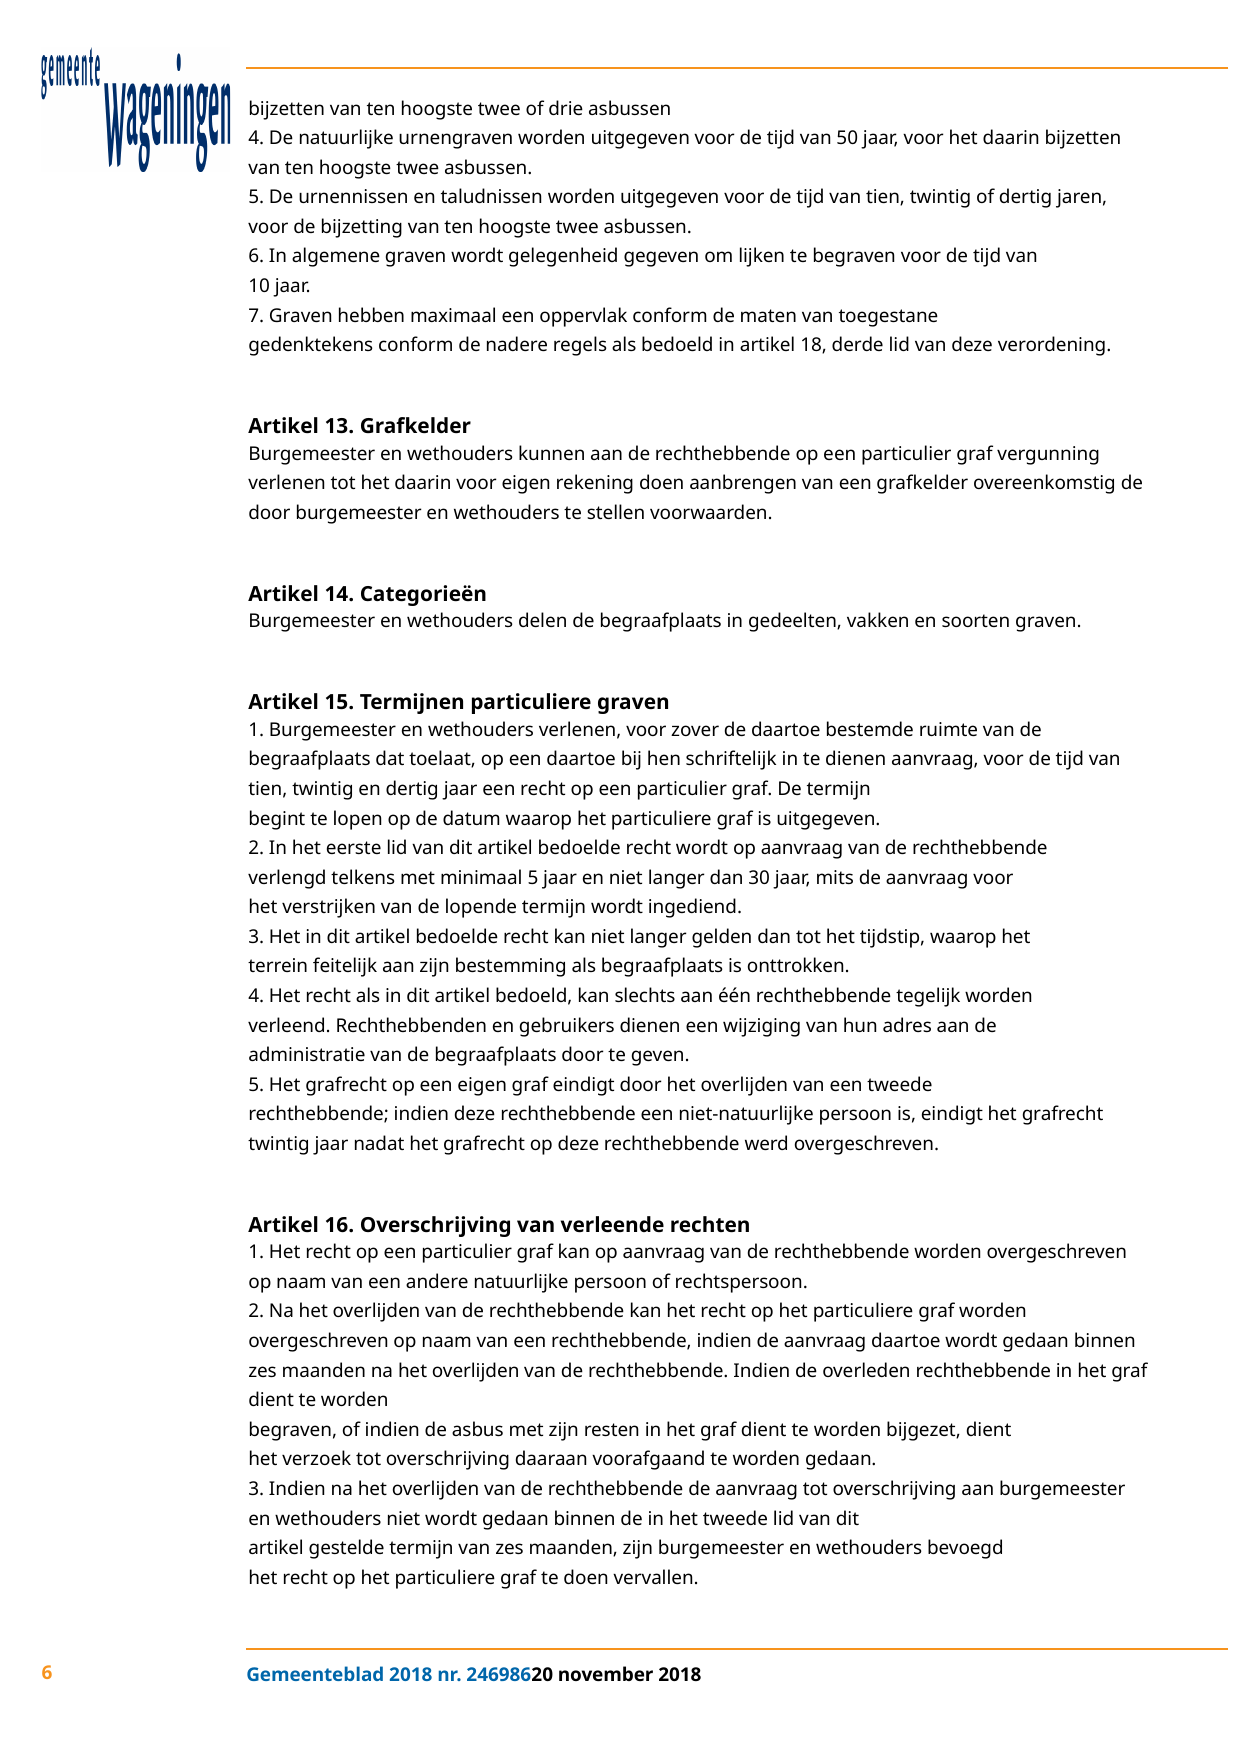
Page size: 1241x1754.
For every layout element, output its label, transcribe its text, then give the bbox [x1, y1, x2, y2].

picture [41, 47, 231, 172]
text begraven, of indien de asbus met zijn resten in het graf dient te worden bijgezet, dient [248, 1416, 1152, 1442]
text 3. Het in dit artikel bedoelde recht kan niet langer gelden dan tot het tijdstip, waarop het [248, 923, 1152, 949]
text begint te lopen op de datum waarop het particuliere graf is uitgegeven. [248, 805, 1152, 830]
text 2. In het eerste lid van dit artikel bedoelde recht wordt op aanvraag van de rechthebbende [248, 834, 1152, 860]
text begraafplaats dat toelaat, op een daartoe bij hen schriftelijk in te dienen aanvraag, voor de tijd van tien, twintig en dertig jaar een recht op een particulier graf. De termijn [248, 746, 1152, 801]
text gedenktekens conform de nadere regels als bedoeld in artikel 18, derde lid van deze verordening. [248, 331, 1152, 357]
text 4. Het recht als in dit artikel bedoeld, kan slechts aan één rechthebbende tegelijk worden [248, 982, 1152, 1008]
text verleend. Rechthebbenden en gebruikers dienen een wijziging van hun adres aan de [248, 1012, 1152, 1037]
text verlengd telkens met minimaal 5 jaar en niet langer dan 30 jaar, mits de aanvraag voor [248, 864, 1152, 889]
text terrein feitelijk aan zijn bestemming als begraafplaats is onttrokken. [248, 953, 1152, 978]
text Artikel 13. Grafkelder [248, 411, 1152, 440]
text 7. Graven hebben maximaal een oppervlak conform de maten van toegestane [248, 302, 1152, 328]
text 2. Na het overlijden van de rechthebbende kan het recht op het particuliere graf worden overgeschreven op naam van een rechthebbende, indien de aanvraag daartoe wordt gedaan binnen zes maanden na het overlijden van de rechthebbende. Indien de overleden rechthebbende in het graf dient te worden [248, 1298, 1152, 1412]
text 3. Indien na het overlijden van de rechthebbende de aanvraag tot overschrijving aan burgemeester en wethouders niet wordt gedaan binnen de in het tweede lid van dit [248, 1475, 1152, 1531]
text 1. Het recht op een particulier graf kan op aanvraag van de rechthebbende worden overgeschreven op naam van een andere natuurlijke persoon of rechtspersoon. [248, 1238, 1152, 1294]
text Artikel 14. Categorieën [248, 579, 1152, 607]
text artikel gestelde termijn van zes maanden, zijn burgemeester en wethouders bevoegd [248, 1534, 1152, 1560]
text 10 jaar. [248, 272, 1152, 298]
text Artikel 15. Termijnen particuliere graven [248, 687, 1152, 716]
text 5. De urnennissen en taludnissen worden uitgegeven voor de tijd van tien, twintig of dertig jaren, voor de bijzetting van ten hoogste twee asbussen. [248, 183, 1152, 239]
text Artikel 16. Overschrijving van verleende rechten [248, 1210, 1152, 1238]
text 6. In algemene graven wordt gelegenheid gegeven om lijken te begraven voor de tijd van [248, 243, 1152, 268]
text rechthebbende; indien deze rechthebbende een niet-natuurlijke persoon is, eindigt het grafrecht twintig jaar nadat het grafrecht op deze rechthebbende werd overgeschreven. [248, 1101, 1152, 1156]
text Burgemeester en wethouders delen de begraafplaats in gedeelten, vakken en soorten graven. [248, 607, 1152, 633]
text 1. Burgemeester en wethouders verlenen, voor zover de daartoe bestemde ruimte van de [248, 716, 1152, 742]
text het verstrijken van de lopende termijn wordt ingediend. [248, 893, 1152, 919]
text het verzoek tot overschrijving daaraan voorafgaand te worden gedaan. [248, 1446, 1152, 1471]
text Burgemeester en wethouders kunnen aan de rechthebbende op een particulier graf vergunning verlenen tot het daarin voor eigen rekening doen aanbrengen van een grafkelder overeenkomstig de door burgemeester en wethouders te stellen voorwaarden. [248, 440, 1152, 525]
text 4. De natuurlijke urnengraven worden uitgegeven voor de tijd van 50 jaar, voor het daarin bijzetten van ten hoogste twee asbussen. [248, 124, 1152, 180]
text bijzetten van ten hoogste twee of drie asbussen [248, 95, 1152, 121]
text administratie van de begraafplaats door te geven. [248, 1041, 1152, 1067]
text 5. Het grafrecht op een eigen graf eindigt door het overlijden van een tweede [248, 1071, 1152, 1097]
text het recht op het particuliere graf te doen vervallen. [248, 1564, 1152, 1590]
